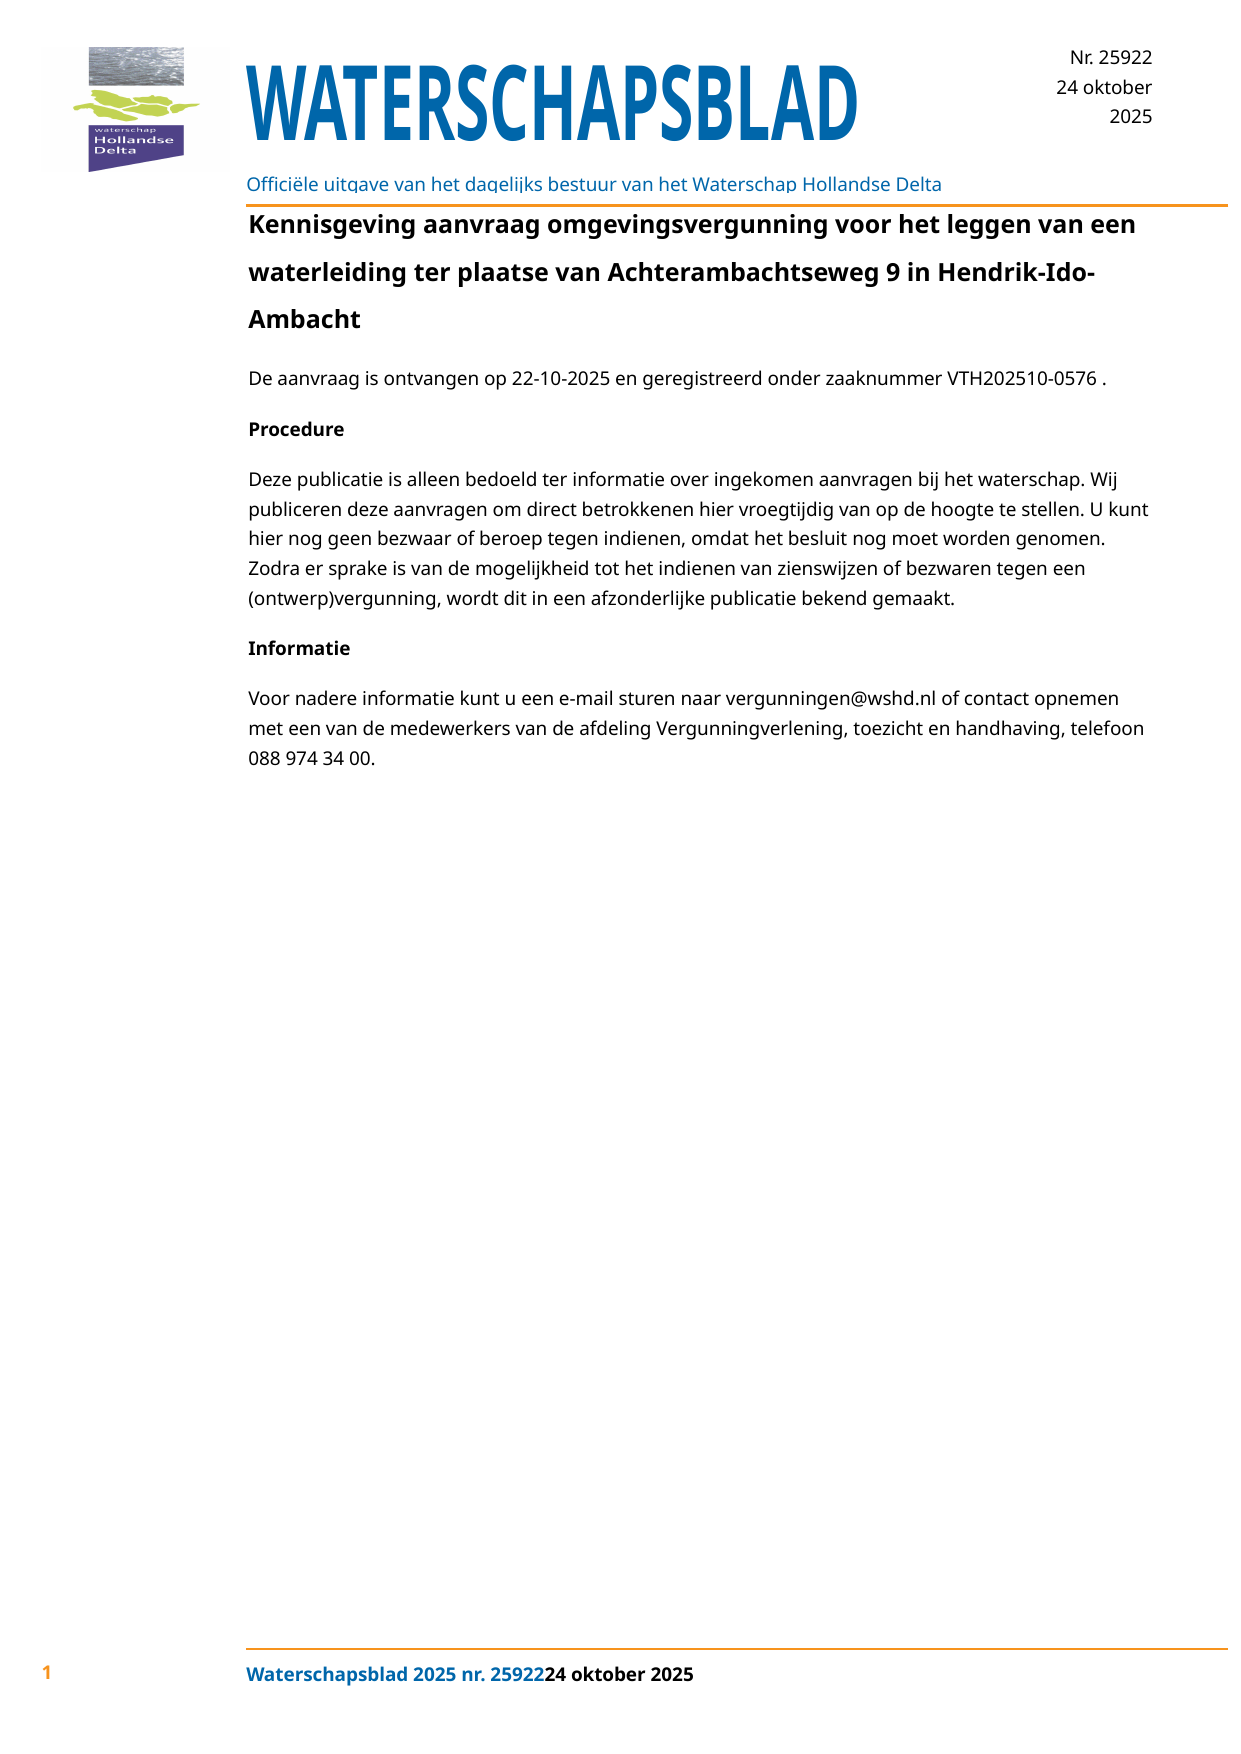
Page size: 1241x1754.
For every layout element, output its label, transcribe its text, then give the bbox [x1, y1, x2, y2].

text Procedure [248, 416, 1152, 442]
text Voor nadere informatie kunt u een e-mail sturen naar vergunningen@wshd.nl of contact opnemen met een van de medewerkers van de afdeling Vergunningverlening, toezicht en handhaving, telefoon 088 974 34 00. [248, 686, 1152, 770]
text Deze publicatie is alleen bedoeld ter informatie over ingekomen aanvragen bij het waterschap. Wij publiceren deze aanvragen om direct betrokkenen hier vroegtijdig van op de hoogte te stellen. U kunt hier nog geen bezwaar of beroep tegen indienen, omdat het besluit nog moet worden genomen. Zodra er sprake is van de mogelijkheid tot het indienen van zienswijzen of bezwaren tegen een (ontwerp)vergunning, wordt dit in een afzonderlijke publicatie bekend gemaakt. [248, 466, 1152, 610]
text De aanvraag is ontvangen op 22-10-2025 en geregistreerd onder zaaknummer VTH202510-0576 . [248, 366, 1152, 391]
text Informatie [248, 635, 1152, 661]
picture [41, 47, 231, 172]
text Kennisgeving aanvraag omgevingsvergunning voor het leggen van een waterleiding ter plaatse van Achterambachtseweg 9 in Hendrik-Ido-Ambacht [248, 207, 1152, 336]
